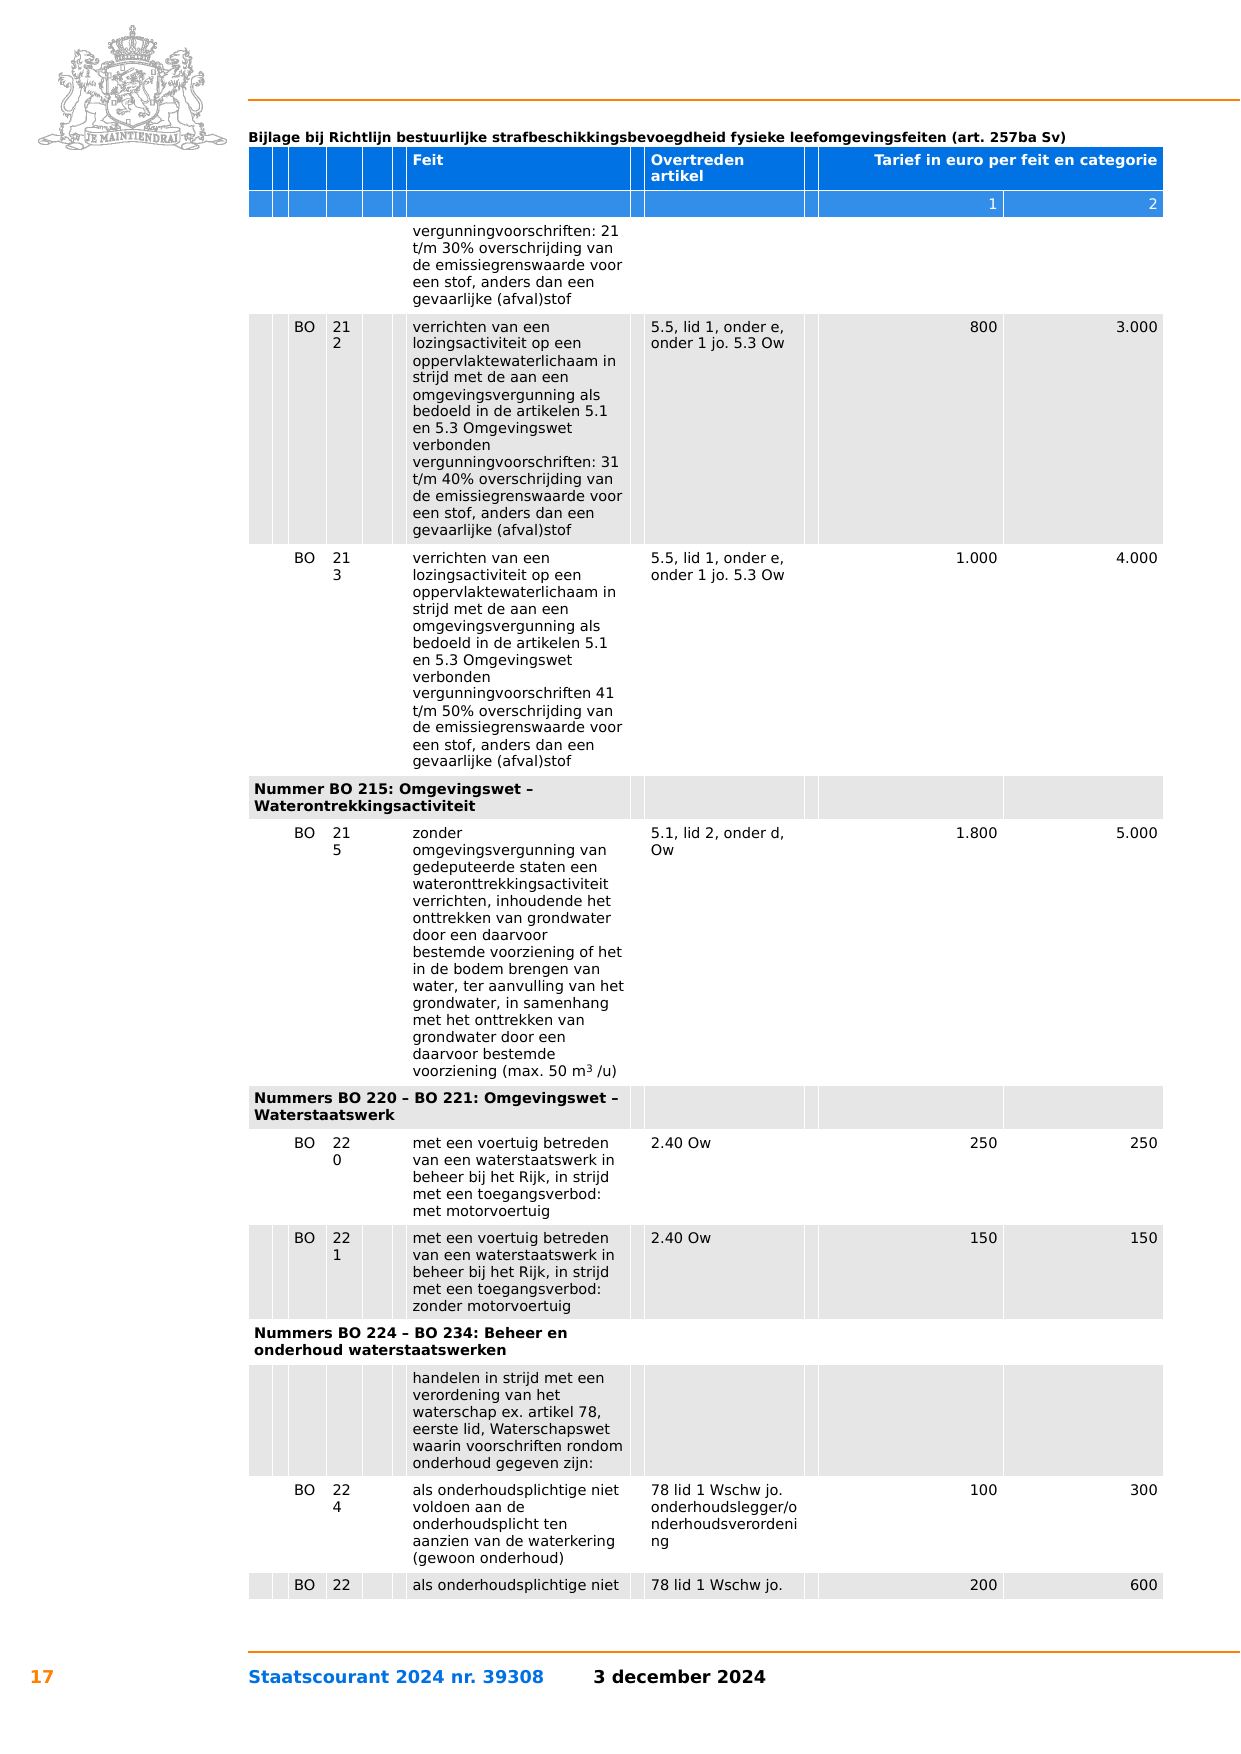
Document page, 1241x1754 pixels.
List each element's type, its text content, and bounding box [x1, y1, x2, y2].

table_cell [289, 191, 326, 217]
table_cell [363, 1130, 392, 1224]
table_cell 1.000 [819, 545, 1003, 775]
table_cell 3.000 [1004, 314, 1163, 544]
table_cell [249, 314, 272, 544]
table_cell [393, 147, 406, 190]
table_cell 4.000 [1004, 545, 1163, 775]
table_cell [819, 776, 1003, 819]
table_cell BO [289, 1130, 326, 1224]
table_cell [645, 1086, 804, 1129]
table_cell [1004, 219, 1163, 313]
table_cell [805, 1086, 818, 1129]
table_cell 5.5, lid 1, onder e, onder 1 jo. 5.3 Ow [645, 545, 804, 775]
table_cell 220 [327, 1130, 362, 1224]
table_cell 212 [327, 314, 362, 544]
table_cell 78 lid 1 Wschw jo. onderhoudslegger/onderhoudsverordening [645, 1477, 804, 1571]
table_cell [273, 820, 288, 1084]
table_cell [819, 1086, 1003, 1129]
table_cell [273, 1225, 288, 1319]
table_cell als onderhoudsplichtige niet [407, 1573, 630, 1599]
table_cell [327, 147, 362, 190]
table_cell [249, 1130, 272, 1224]
table_cell Tarief in euro per feit en categorie [819, 147, 1163, 190]
table_cell [273, 1573, 288, 1599]
table_cell 250 [1004, 1130, 1163, 1224]
table_cell [393, 820, 406, 1084]
table_cell [363, 1225, 392, 1319]
table_cell [805, 314, 818, 544]
table_cell [631, 1130, 644, 1224]
table_cell [393, 191, 406, 217]
table_cell [805, 820, 818, 1084]
table_cell [393, 1477, 406, 1571]
table_cell 2.40 Ow [645, 1130, 804, 1224]
table_cell 200 [819, 1573, 1003, 1599]
table_cell met een voertuig betreden van een waterstaatswerk in beheer bij het Rijk, in strijd met een toegangsverbod: zonder motorvoertuig [407, 1225, 630, 1319]
table_cell [645, 219, 804, 313]
table_cell BO [289, 1573, 326, 1599]
table_cell 250 [819, 1130, 1003, 1224]
table_cell [631, 147, 644, 190]
table_cell 1.800 [819, 820, 1003, 1084]
table_cell [805, 1130, 818, 1224]
table_cell [363, 147, 392, 190]
table_cell [363, 1477, 392, 1571]
table_cell [805, 191, 818, 217]
table_cell BO [289, 314, 326, 544]
table_cell 224 [327, 1477, 362, 1571]
table_cell [273, 219, 288, 313]
table_cell [805, 147, 818, 190]
table_cell [393, 219, 406, 313]
table_cell [363, 1365, 392, 1476]
table_cell [393, 1365, 406, 1476]
table_cell als onderhoudsplichtige niet voldoen aan de onderhoudsplicht ten aanzien van de waterkering (gewoon onderhoud) [407, 1477, 630, 1571]
table_cell [273, 191, 288, 217]
table_cell [805, 1321, 818, 1364]
table_cell [273, 314, 288, 544]
table_cell 100 [819, 1477, 1003, 1571]
picture [38, 25, 227, 150]
table_cell verrichten van een lozingsactiviteit op een oppervlaktewaterlichaam in strijd met de aan een omgevingsvergunning als bedoeld in de artikelen 5.1 en 5.3 Omgevingswet verbonden vergunningvoorschriften 41 t/m 50% overschrijding van de emissiegrenswaarde voor een stof, anders dan een gevaarlijke (afval)stof [407, 545, 630, 775]
table_cell [363, 1573, 392, 1599]
table_cell [273, 1477, 288, 1571]
table_cell 2.40 Ow [645, 1225, 804, 1319]
table_cell [289, 147, 326, 190]
table_cell 213 [327, 545, 362, 775]
table_cell [631, 1086, 644, 1129]
table_cell [631, 1573, 644, 1599]
table_cell Nummer BO 215: Omgevingswet – Waterontrekkingsactiviteit [249, 776, 630, 819]
table_cell BO [289, 545, 326, 775]
table_cell [249, 1365, 272, 1476]
table_cell BO [289, 820, 326, 1084]
table_cell [327, 219, 362, 313]
table_cell 150 [819, 1225, 1003, 1319]
table_cell [273, 545, 288, 775]
table_cell Nummers BO 224 – BO 234: Beheer en onderhoud waterstaatswerken [249, 1321, 630, 1364]
table_cell [273, 1130, 288, 1224]
table_cell [1004, 1321, 1163, 1364]
table_cell vergunningvoorschriften: 21 t/m 30% overschrijding van de emissiegrenswaarde voor een stof, anders dan een gevaarlijke (afval)stof [407, 219, 630, 313]
table_cell 221 [327, 1225, 362, 1319]
table_cell 215 [327, 820, 362, 1084]
table_cell BO [289, 1225, 326, 1319]
table_cell 78 lid 1 Wschw jo. [645, 1573, 804, 1599]
table_cell [1004, 776, 1163, 819]
table_cell [805, 776, 818, 819]
table_cell 150 [1004, 1225, 1163, 1319]
table_cell [407, 191, 630, 217]
table_cell [393, 1573, 406, 1599]
table_cell [805, 219, 818, 313]
table_cell [363, 820, 392, 1084]
table_cell [249, 820, 272, 1084]
table_cell [393, 314, 406, 544]
table_cell [249, 147, 272, 190]
table_cell [819, 1321, 1003, 1364]
table_cell 5.1, lid 2, onder d, Ow [645, 820, 804, 1084]
table_cell verrichten van een lozingsactiviteit op een oppervlaktewaterlichaam in strijd met de aan een omgevingsvergunning als bedoeld in de artikelen 5.1 en 5.3 Omgevingswet verbonden vergunningvoorschriften: 31 t/m 40% overschrijding van de emissiegrenswaarde voor een stof, anders dan een gevaarlijke (afval)stof [407, 314, 630, 544]
table_cell Nummers BO 220 – BO 221: Omgevingswet – Waterstaatswerk [249, 1086, 630, 1129]
table_cell [631, 191, 644, 217]
table_cell 800 [819, 314, 1003, 544]
table_cell [363, 191, 392, 217]
table_cell 22 [327, 1573, 362, 1599]
table_cell [249, 545, 272, 775]
table_cell [273, 1365, 288, 1476]
table_cell [805, 545, 818, 775]
table_cell met een voertuig betreden van een waterstaatswerk in beheer bij het Rijk, in strijd met een toegangsverbod: met motorvoertuig [407, 1130, 630, 1224]
table_cell [363, 219, 392, 313]
table_cell zonder omgevingsvergunning van gedeputeerde staten een wateronttrekkingsactiviteit verrichten, inhoudende het onttrekken van grondwater door een daarvoor bestemde voorziening of het in de bodem brengen van water, ter aanvulling van het grondwater, in samenhang met het onttrekken van grondwater door een daarvoor bestemde voorziening (max. 50 m3 /u) [407, 820, 630, 1084]
table_cell [631, 314, 644, 544]
table_cell [249, 1573, 272, 1599]
table_cell [393, 1130, 406, 1224]
table_cell [249, 1225, 272, 1319]
table_cell [805, 1573, 818, 1599]
table_cell [631, 1321, 644, 1364]
table_cell [805, 1365, 818, 1476]
table_cell [645, 1365, 804, 1476]
table_cell [273, 147, 288, 190]
table_cell 600 [1004, 1573, 1163, 1599]
table_cell 1 [819, 191, 1003, 217]
table_cell handelen in strijd met een verordening van het waterschap ex. artikel 78, eerste lid, Waterschapswet waarin voorschriften rondom onderhoud gegeven zijn: [407, 1365, 630, 1476]
table_cell [289, 1365, 326, 1476]
table_cell [289, 219, 326, 313]
table_cell [249, 219, 272, 313]
table_cell [631, 820, 644, 1084]
table_cell [1004, 1365, 1163, 1476]
table_cell Feit [407, 147, 630, 190]
table_cell [631, 1225, 644, 1319]
table_cell [819, 1365, 1003, 1476]
table_header Bijlage bij Richtlijn bestuurlijke strafbeschikkingsbevoegdheid fysieke leefomgevingsfeiten (art. 257ba Sv) [248, 130, 1163, 146]
table_cell [249, 191, 272, 217]
table_cell [393, 1225, 406, 1319]
table_cell [645, 776, 804, 819]
table_cell [631, 1477, 644, 1571]
table_cell 300 [1004, 1477, 1163, 1571]
table_cell [631, 545, 644, 775]
table_cell [631, 219, 644, 313]
table_cell 5.000 [1004, 820, 1163, 1084]
table_cell [327, 1365, 362, 1476]
table_cell [805, 1477, 818, 1571]
table_cell [363, 314, 392, 544]
table_cell BO [289, 1477, 326, 1571]
table_cell 2 [1004, 191, 1163, 217]
table_cell 5.5, lid 1, onder e, onder 1 jo. 5.3 Ow [645, 314, 804, 544]
table_cell [363, 545, 392, 775]
table_cell [645, 1321, 804, 1364]
table_cell [249, 1477, 272, 1571]
table_cell Overtreden artikel [645, 147, 804, 190]
table_cell [631, 1365, 644, 1476]
table_cell [327, 191, 362, 217]
table_cell [819, 219, 1003, 313]
table_cell [1004, 1086, 1163, 1129]
table_cell [393, 545, 406, 775]
table_cell [805, 1225, 818, 1319]
table_cell [631, 776, 644, 819]
table_cell [645, 191, 804, 217]
